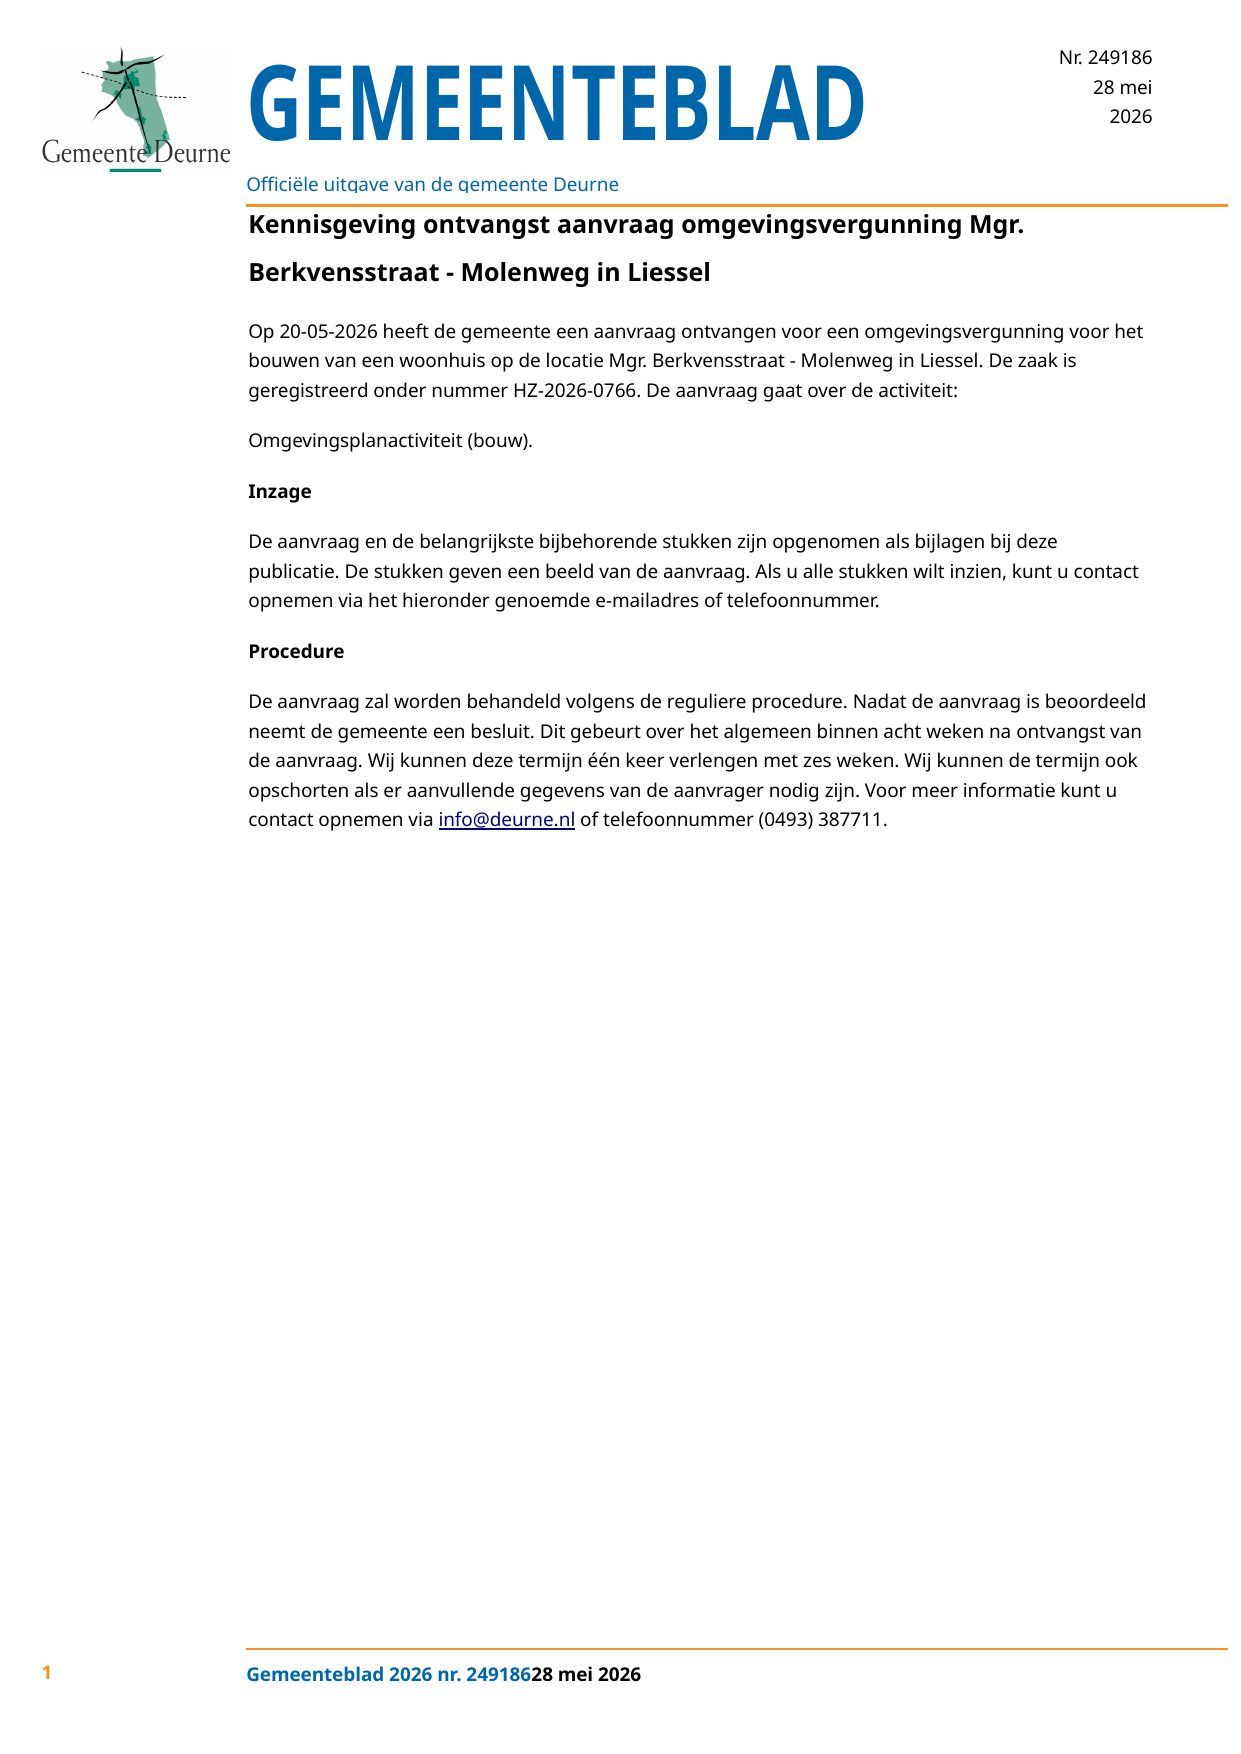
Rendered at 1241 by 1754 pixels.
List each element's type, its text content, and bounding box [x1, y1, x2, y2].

text Omgevingsplanactiviteit (bouw). [248, 427, 1152, 453]
text Kennisgeving ontvangst aanvraag omgevingsvergunning Mgr. Berkvensstraat - Molenweg in Liessel [248, 207, 1152, 288]
text De aanvraag zal worden behandeld volgens de reguliere procedure. Nadat de aanvraag is beoordeeld neemt de gemeente een besluit. Dit gebeurt over het algemeen binnen acht weken na ontvangst van de aanvraag. Wij kunnen deze termijn één keer verlengen met zes weken. Wij kunnen de termijn ook opschorten als er aanvullende gegevens van de aanvrager nodig zijn. Voor meer informatie kunt u contact opnemen via info@deurne.nl of telefoonnummer (0493) 387711. [248, 688, 1152, 832]
text Op 20-05-2026 heeft de gemeente een aanvraag ontvangen voor een omgevingsvergunning voor het bouwen van een woonhuis op de locatie Mgr. Berkvensstraat - Molenweg in Liessel. De zaak is geregistreerd onder nummer HZ-2026-0766. De aanvraag gaat over de activiteit: [248, 318, 1152, 403]
text Inzage [248, 478, 1152, 504]
text De aanvraag en de belangrijkste bijbehorende stukken zijn opgenomen als bijlagen bij deze publicatie. De stukken geven een beeld van de aanvraag. Als u alle stukken wilt inzien, kunt u contact opnemen via het hieronder genoemde e-mailadres of telefoonnummer. [248, 528, 1152, 613]
text Procedure [248, 638, 1152, 664]
picture [41, 47, 231, 172]
